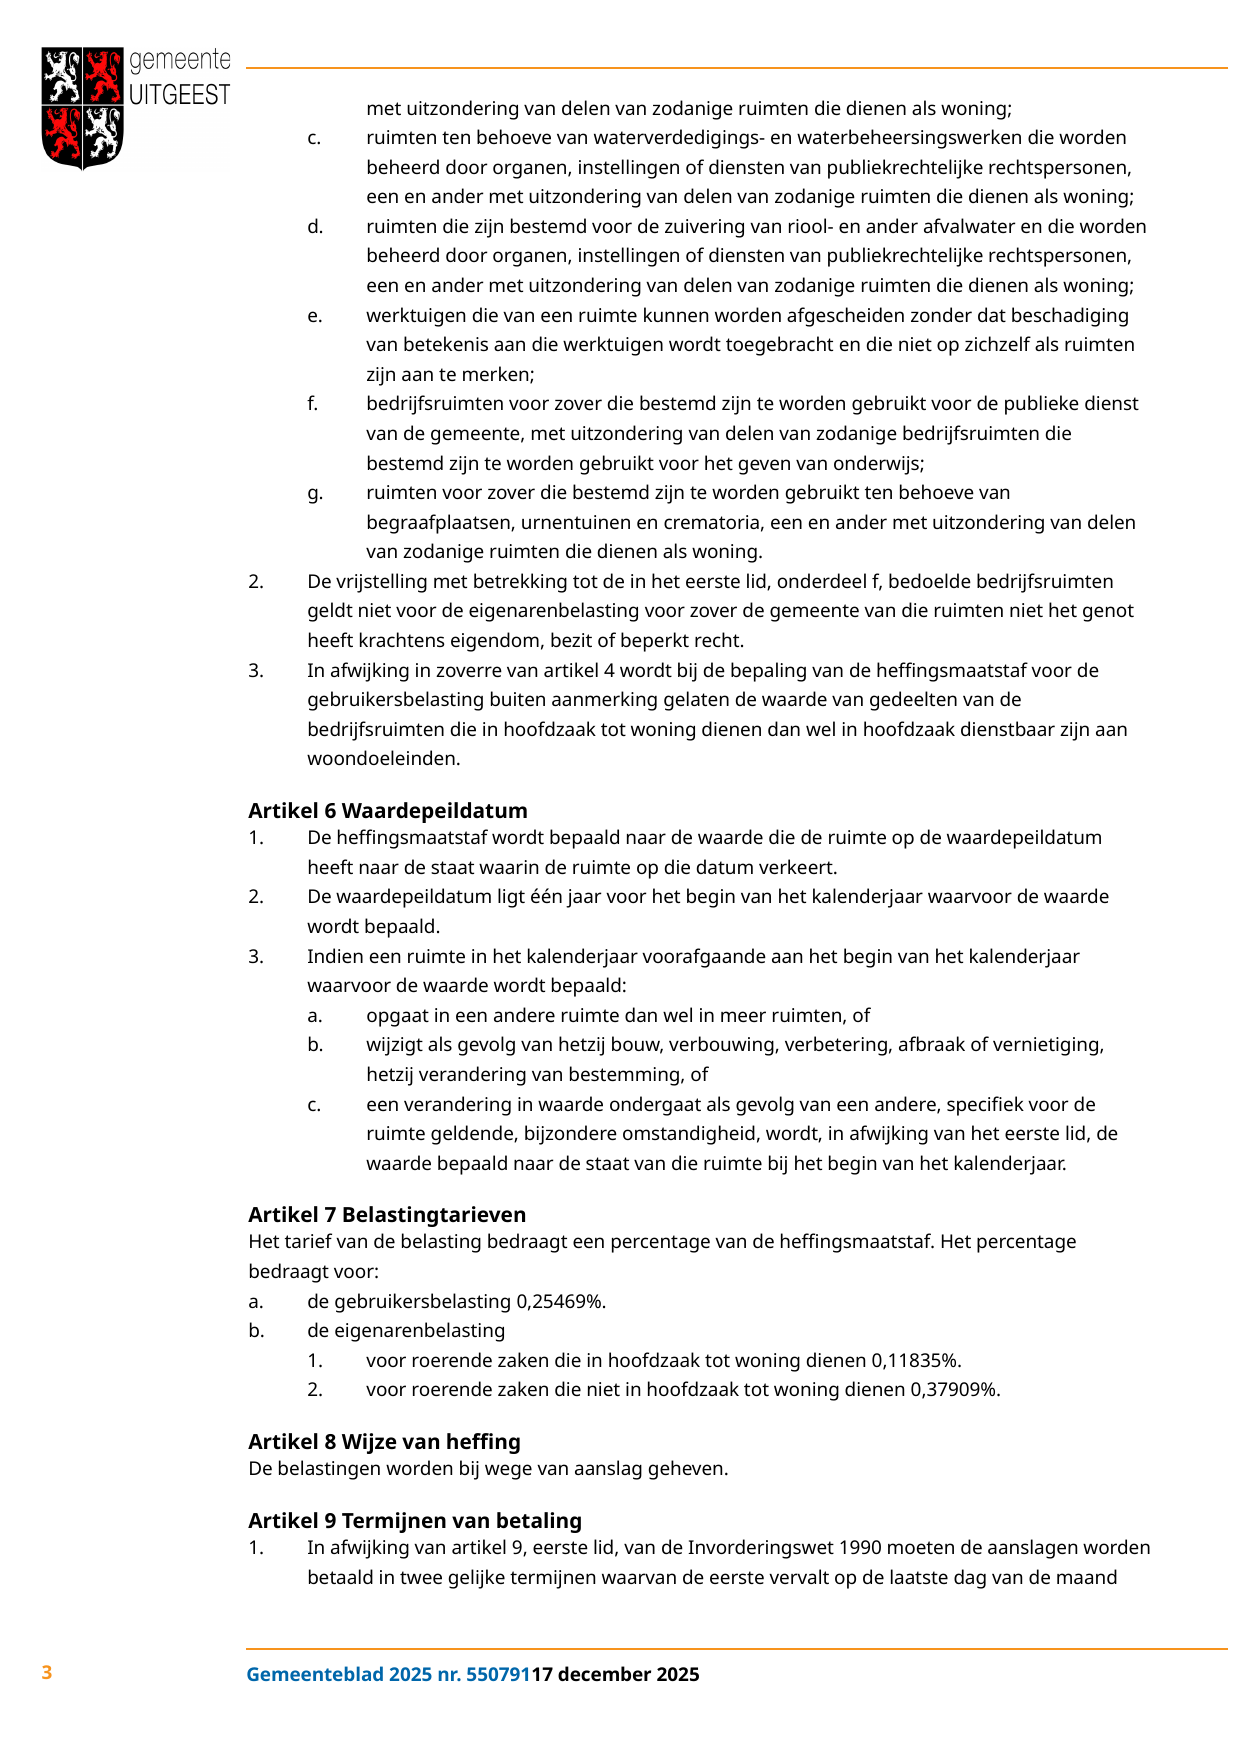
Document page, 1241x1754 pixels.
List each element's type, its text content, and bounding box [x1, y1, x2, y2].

list de eigenarenbelasting [248, 1317, 1152, 1343]
text De belastingen worden bij wege van aanslag geheven. [248, 1456, 1152, 1481]
list In afwijking van artikel 9, eerste lid, van de Invorderingswet 1990 moeten de aanslagen worden betaald in twee gelijke termijnen waarvan de eerste vervalt op de laatste dag van de maand [248, 1534, 1152, 1590]
text Artikel 8 Wijze van heffing [248, 1427, 1152, 1456]
list ruimten ten behoeve van waterverdedigings- en waterbeheersingswerken die worden beheerd door organen, instellingen of diensten van publiekrechtelijke rechtspersonen, een en ander met uitzondering van delen van zodanige ruimten die dienen als woning; [307, 124, 1152, 209]
list de gebruikersbelasting 0,25469%. [248, 1288, 1152, 1314]
list voor roerende zaken die in hoofdzaak tot woning dienen 0,11835%. [307, 1347, 1152, 1373]
list ruimten die zijn bestemd voor de zuivering van riool- en ander afvalwater en die worden beheerd door organen, instellingen of diensten van publiekrechtelijke rechtspersonen, een en ander met uitzondering van delen van zodanige ruimten die dienen als woning; [307, 213, 1152, 298]
list In afwijking in zoverre van artikel 4 wordt bij de bepaling van de heffingsmaatstaf voor de gebruikersbelasting buiten aanmerking gelaten de waarde van gedeelten van de bedrijfsruimten die in hoofdzaak tot woning dienen dan wel in hoofdzaak dienstbaar zijn aan woondoeleinden. [248, 657, 1152, 771]
text Het tarief van de belasting bedraagt een percentage van de heffingsmaatstaf. Het percentage bedraagt voor: [248, 1229, 1152, 1284]
list De heffingsmaatstaf wordt bepaald naar de waarde die de ruimte op de waardepeildatum heeft naar de staat waarin de ruimte op die datum verkeert. [248, 824, 1152, 880]
list een verandering in waarde ondergaat als gevolg van een andere, specifiek voor de ruimte geldende, bijzondere omstandigheid, wordt, in afwijking van het eerste lid, de waarde bepaald naar de staat van die ruimte bij het begin van het kalenderjaar. [307, 1091, 1152, 1176]
picture [41, 47, 231, 172]
list opgaat in een andere ruimte dan wel in meer ruimten, of [307, 1002, 1152, 1028]
list Indien een ruimte in het kalenderjaar voorafgaande aan het begin van het kalenderjaar waarvoor de waarde wordt bepaald: [248, 943, 1152, 998]
text Artikel 9 Termijnen van betaling [248, 1506, 1152, 1534]
list wijzigt als gevolg van hetzij bouw, verbouwing, verbetering, afbraak of vernietiging, hetzij verandering van bestemming, of [307, 1032, 1152, 1087]
list De vrijstelling met betrekking tot de in het eerste lid, onderdeel f, bedoelde bedrijfsruimten geldt niet voor de eigenarenbelasting voor zover de gemeente van die ruimten niet het genot heeft krachtens eigendom, bezit of beperkt recht. [248, 568, 1152, 653]
list met uitzondering van delen van zodanige ruimten die dienen als woning; [307, 95, 1152, 121]
list bedrijfsruimten voor zover die bestemd zijn te worden gebruikt voor de publieke dienst van de gemeente, met uitzondering van delen van zodanige bedrijfsruimten die bestemd zijn te worden gebruikt voor het geven van onderwijs; [307, 391, 1152, 476]
text Artikel 7 Belastingtarieven [248, 1200, 1152, 1229]
list voor roerende zaken die niet in hoofdzaak tot woning dienen 0,37909%. [307, 1377, 1152, 1402]
list ruimten voor zover die bestemd zijn te worden gebruikt ten behoeve van begraafplaatsen, urnentuinen en crematoria, een en ander met uitzondering van delen van zodanige ruimten die dienen als woning. [307, 479, 1152, 564]
list De waardepeildatum ligt één jaar voor het begin van het kalenderjaar waarvoor de waarde wordt bepaald. [248, 884, 1152, 939]
list werktuigen die van een ruimte kunnen worden afgescheiden zonder dat beschadiging van betekenis aan die werktuigen wordt toegebracht en die niet op zichzelf als ruimten zijn aan te merken; [307, 302, 1152, 387]
text Artikel 6 Waardepeildatum [248, 796, 1152, 824]
